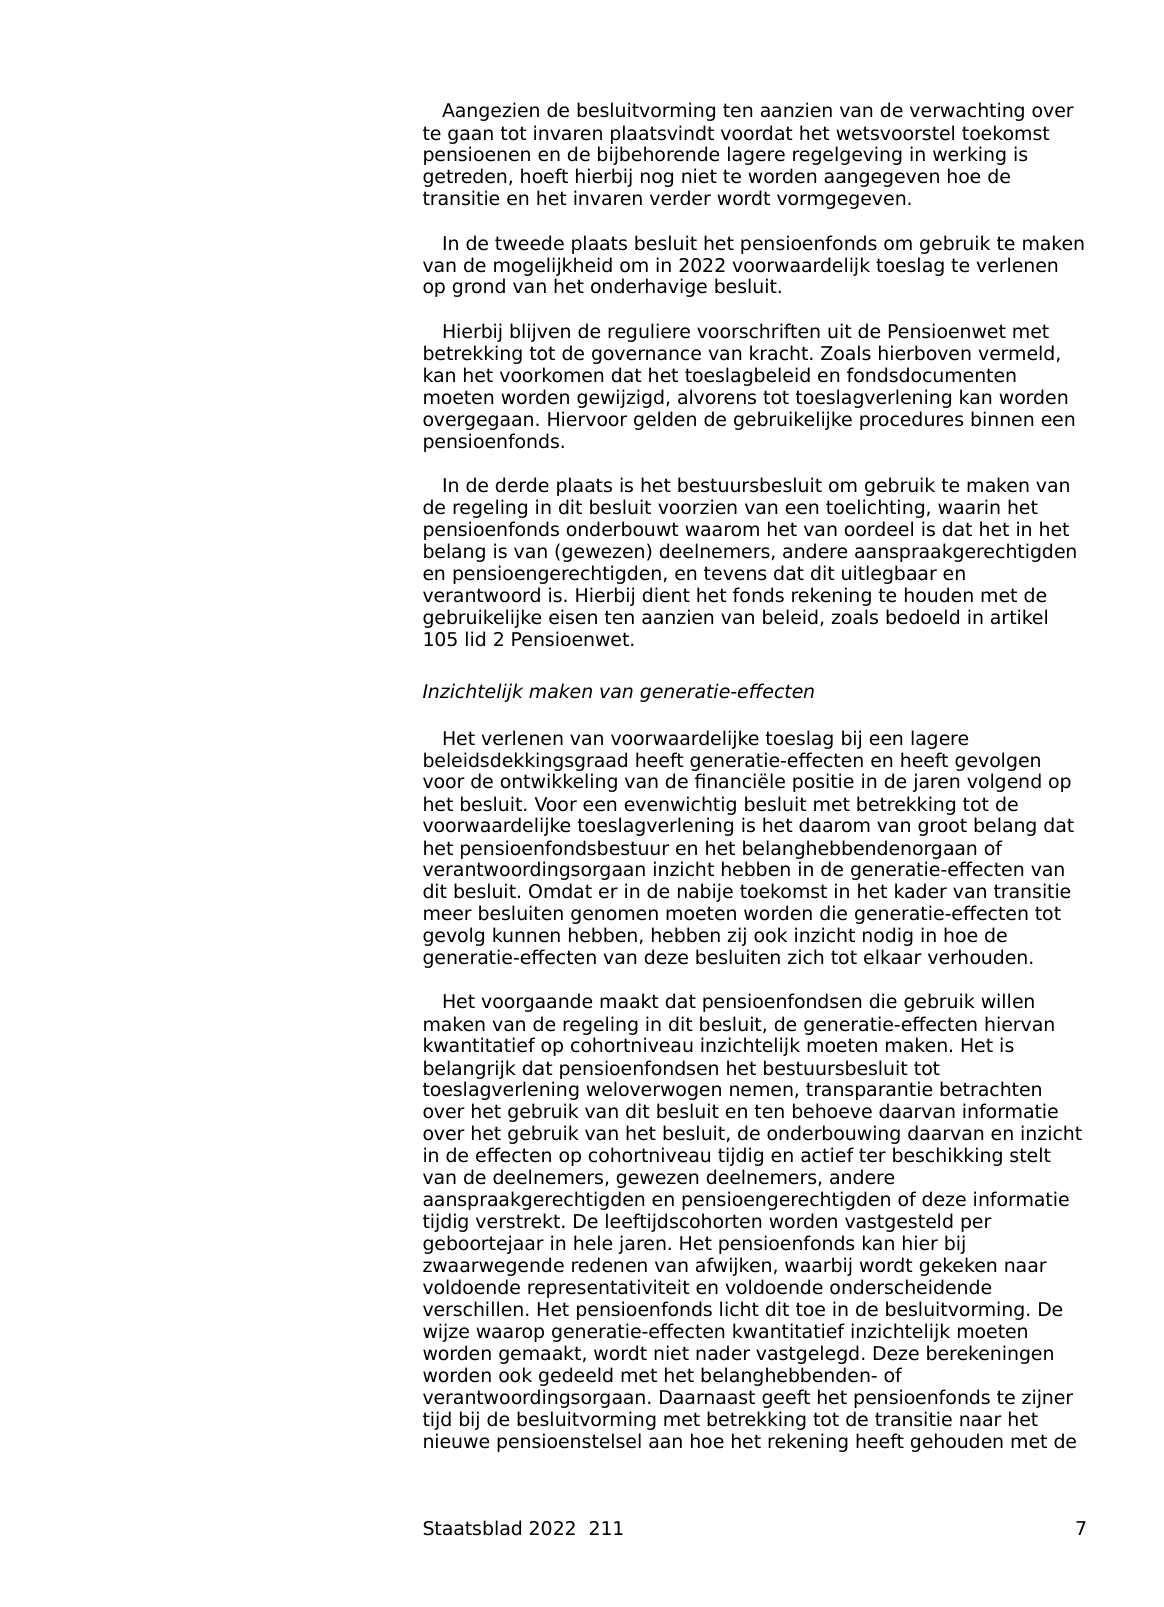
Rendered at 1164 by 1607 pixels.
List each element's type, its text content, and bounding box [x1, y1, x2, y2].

text In de tweede plaats besluit het pensioenfonds om gebruik te maken van de mogelijkheid om in 2022 voorwaardelijk toeslag te verlenen op grond van het onderhavige besluit. [422, 232, 1087, 298]
subtitle Inzichtelijk maken van generatie-effecten [422, 681, 1087, 702]
text Hierbij blijven de reguliere voorschriften uit de Pensioenwet met betrekking tot de governance van kracht. Zoals hierboven vermeld, kan het voorkomen dat het toeslagbeleid en fondsdocumenten moeten worden gewijzigd, alvorens tot toeslagverlening kan worden overgegaan. Hiervoor gelden de gebruikelijke procedures binnen een pensioenfonds. [422, 321, 1087, 452]
text Het voorgaande maakt dat pensioenfondsen die gebruik willen maken van de regeling in dit besluit, de generatie-effecten hiervan kwantitatief op cohortniveau inzichtelijk moeten maken. Het is belangrijk dat pensioenfondsen het bestuursbesluit tot toeslagverlening weloverwogen nemen, transparantie betrachten over het gebruik van dit besluit en ten behoeve daarvan informatie over het gebruik van het besluit, de onderbouwing daarvan en inzicht in de effecten op cohortniveau tijdig en actief ter beschikking stelt van de deelnemers, gewezen deelnemers, andere aanspraakgerechtigden en pensioengerechtigden of deze informatie tijdig verstrekt. De leeftijdscohorten worden vastgesteld per geboortejaar in hele jaren. Het pensioenfonds kan hier bij zwaarwegende redenen van afwijken, waarbij wordt gekeken naar voldoende representativiteit en voldoende onderscheidende verschillen. Het pensioenfonds licht dit toe in de besluitvorming. De wijze waarop generatie-effecten kwantitatief inzichtelijk moeten worden gemaakt, wordt niet nader vastgelegd. Deze berekeningen worden ook gedeeld met het belanghebbenden- of verantwoordingsorgaan. Daarnaast geeft het pensioenfonds te zijner tijd bij de besluitvorming met betrekking tot de transitie naar het nieuwe pensioenstelsel aan hoe het rekening heeft gehouden met de [422, 991, 1087, 1453]
text Het verlenen van voorwaardelijke toeslag bij een lagere beleidsdekkingsgraad heeft generatie-effecten en heeft gevolgen voor de ontwikkeling van de financiële positie in de jaren volgend op het besluit. Voor een evenwichtig besluit met betrekking tot de voorwaardelijke toeslagverlening is het daarom van groot belang dat het pensioenfondsbestuur en het belanghebbendenorgaan of verantwoordingsorgaan inzicht hebben in de generatie-effecten van dit besluit. Omdat er in de nabije toekomst in het kader van transitie meer besluiten genomen moeten worden die generatie-effecten tot gevolg kunnen hebben, hebben zij ook inzicht nodig in hoe de generatie-effecten van deze besluiten zich tot elkaar verhouden. [422, 727, 1087, 969]
text In de derde plaats is het bestuursbesluit om gebruik te maken van de regeling in dit besluit voorzien van een toelichting, waarin het pensioenfonds onderbouwt waarom het van oordeel is dat het in het belang is van (gewezen) deelnemers, andere aanspraakgerechtigden en pensioengerechtigden, en tevens dat dit uitlegbaar en verantwoord is. Hierbij dient het fonds rekening te houden met de gebruikelijke eisen ten aanzien van beleid, zoals bedoeld in artikel 105 lid 2 Pensioenwet. [422, 475, 1087, 651]
text Aangezien de besluitvorming ten aanzien van de verwachting over te gaan tot invaren plaatsvindt voordat het wetsvoorstel toekomst pensioenen en de bijbehorende lagere regelgeving in werking is getreden, hoeft hierbij nog niet te worden aangegeven hoe de transitie en het invaren verder wordt vormgegeven. [422, 100, 1087, 210]
